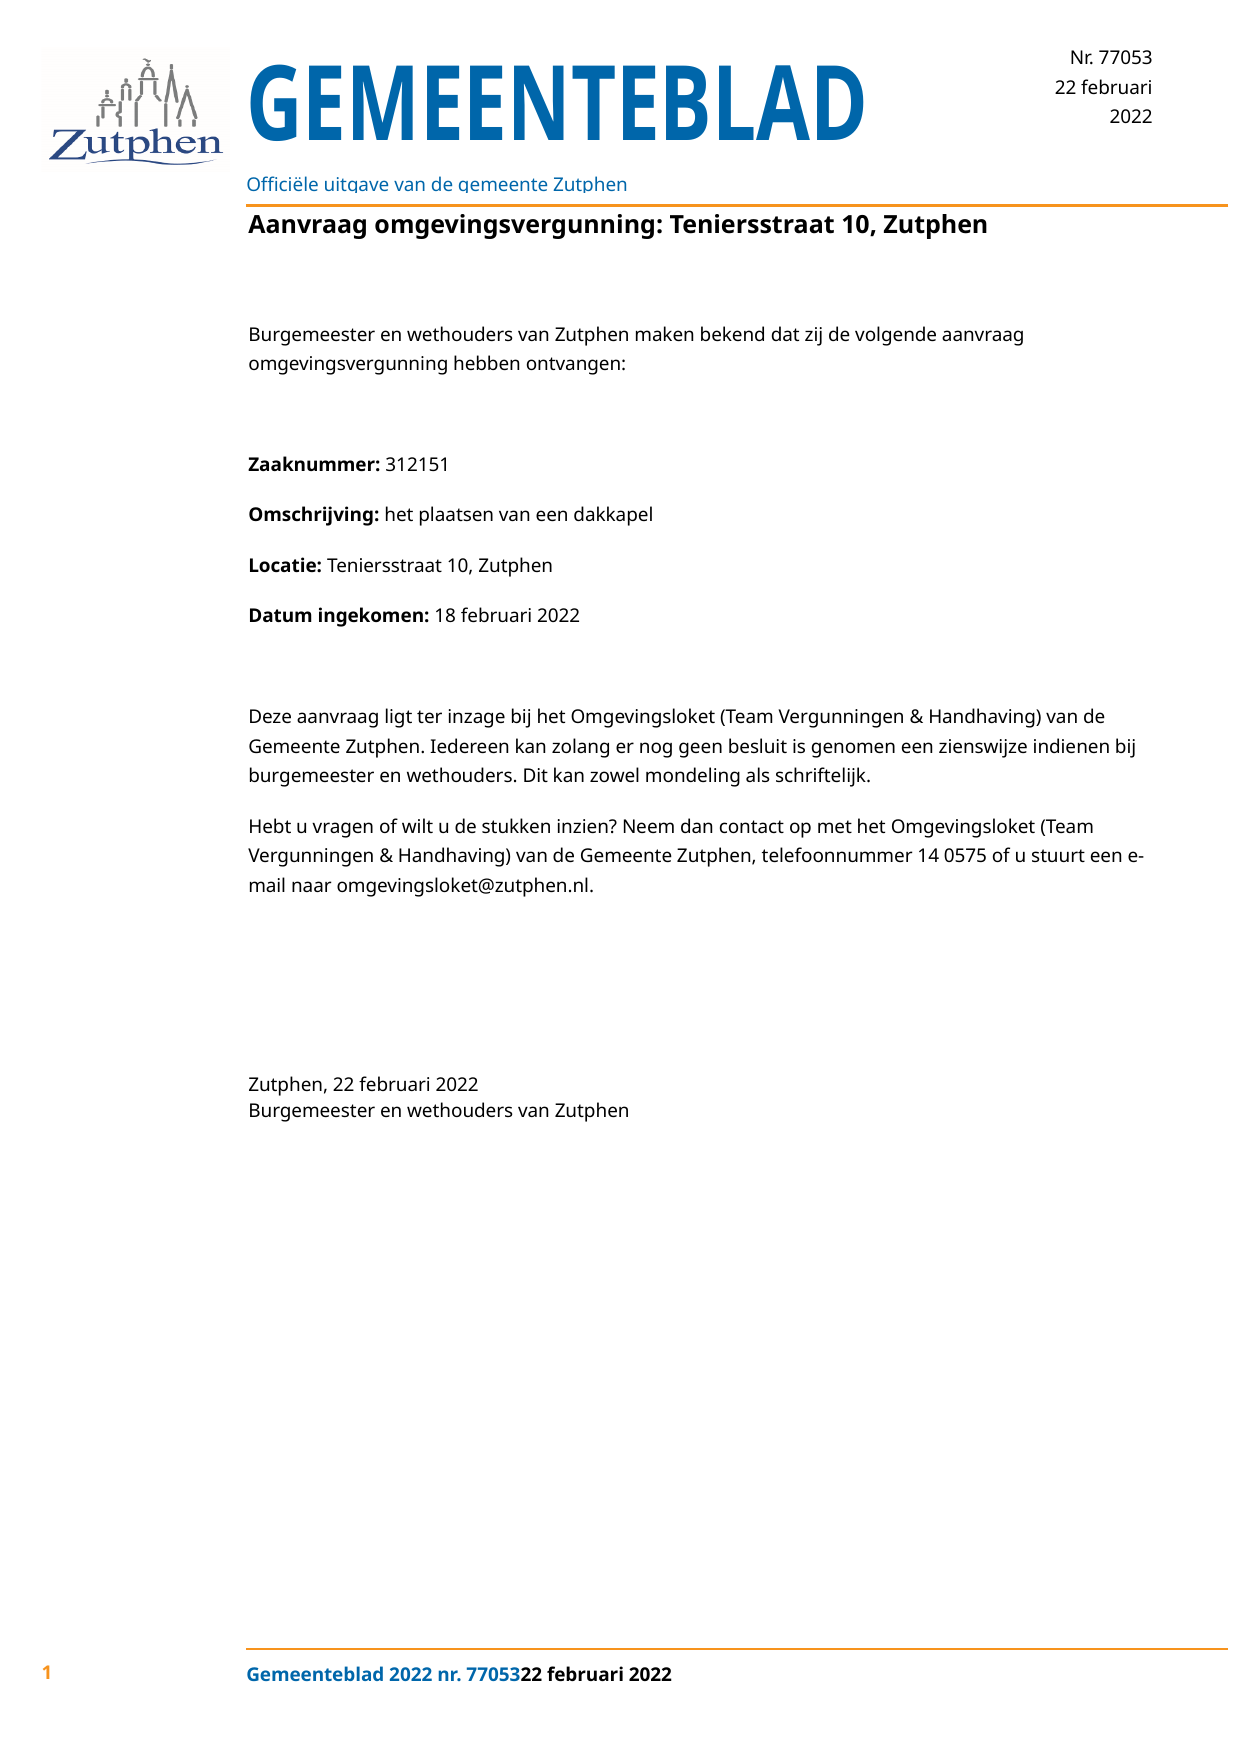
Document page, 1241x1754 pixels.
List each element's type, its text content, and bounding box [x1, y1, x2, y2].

text Burgemeester en wethouders van Zutphen maken bekend dat zij de volgende aanvraag omgevingsvergunning hebben ontvangen: [248, 321, 1152, 376]
text Burgemeester en wethouders van Zutphen [248, 1097, 1152, 1122]
picture [41, 47, 231, 172]
text Zutphen, 22 februari 2022 [248, 1071, 1152, 1097]
text Locatie: Teniersstraat 10, Zutphen [248, 552, 1152, 578]
text Datum ingekomen: 18 februari 2022 [248, 602, 1152, 628]
text Aanvraag omgevingsvergunning: Teniersstraat 10, Zutphen [248, 207, 1152, 241]
text Deze aanvraag ligt ter inzage bij het Omgevingsloket (Team Vergunningen & Handhaving) van de Gemeente Zutphen. Iedereen kan zolang er nog geen besluit is genomen een zienswijze indienen bij burgemeester en wethouders. Dit kan zowel mondeling als schriftelijk. [248, 703, 1152, 788]
text Omschrijving: het plaatsen van een dakkapel [248, 502, 1152, 527]
text Zaaknummer: 312151 [248, 451, 1152, 477]
text Hebt u vragen of wilt u de stukken inzien? Neem dan contact op met het Omgevingsloket (Team Vergunningen & Handhaving) van de Gemeente Zutphen, telefoonnummer 14 0575 of u stuurt een e-mail naar omgevingsloket@zutphen.nl. [248, 813, 1152, 898]
